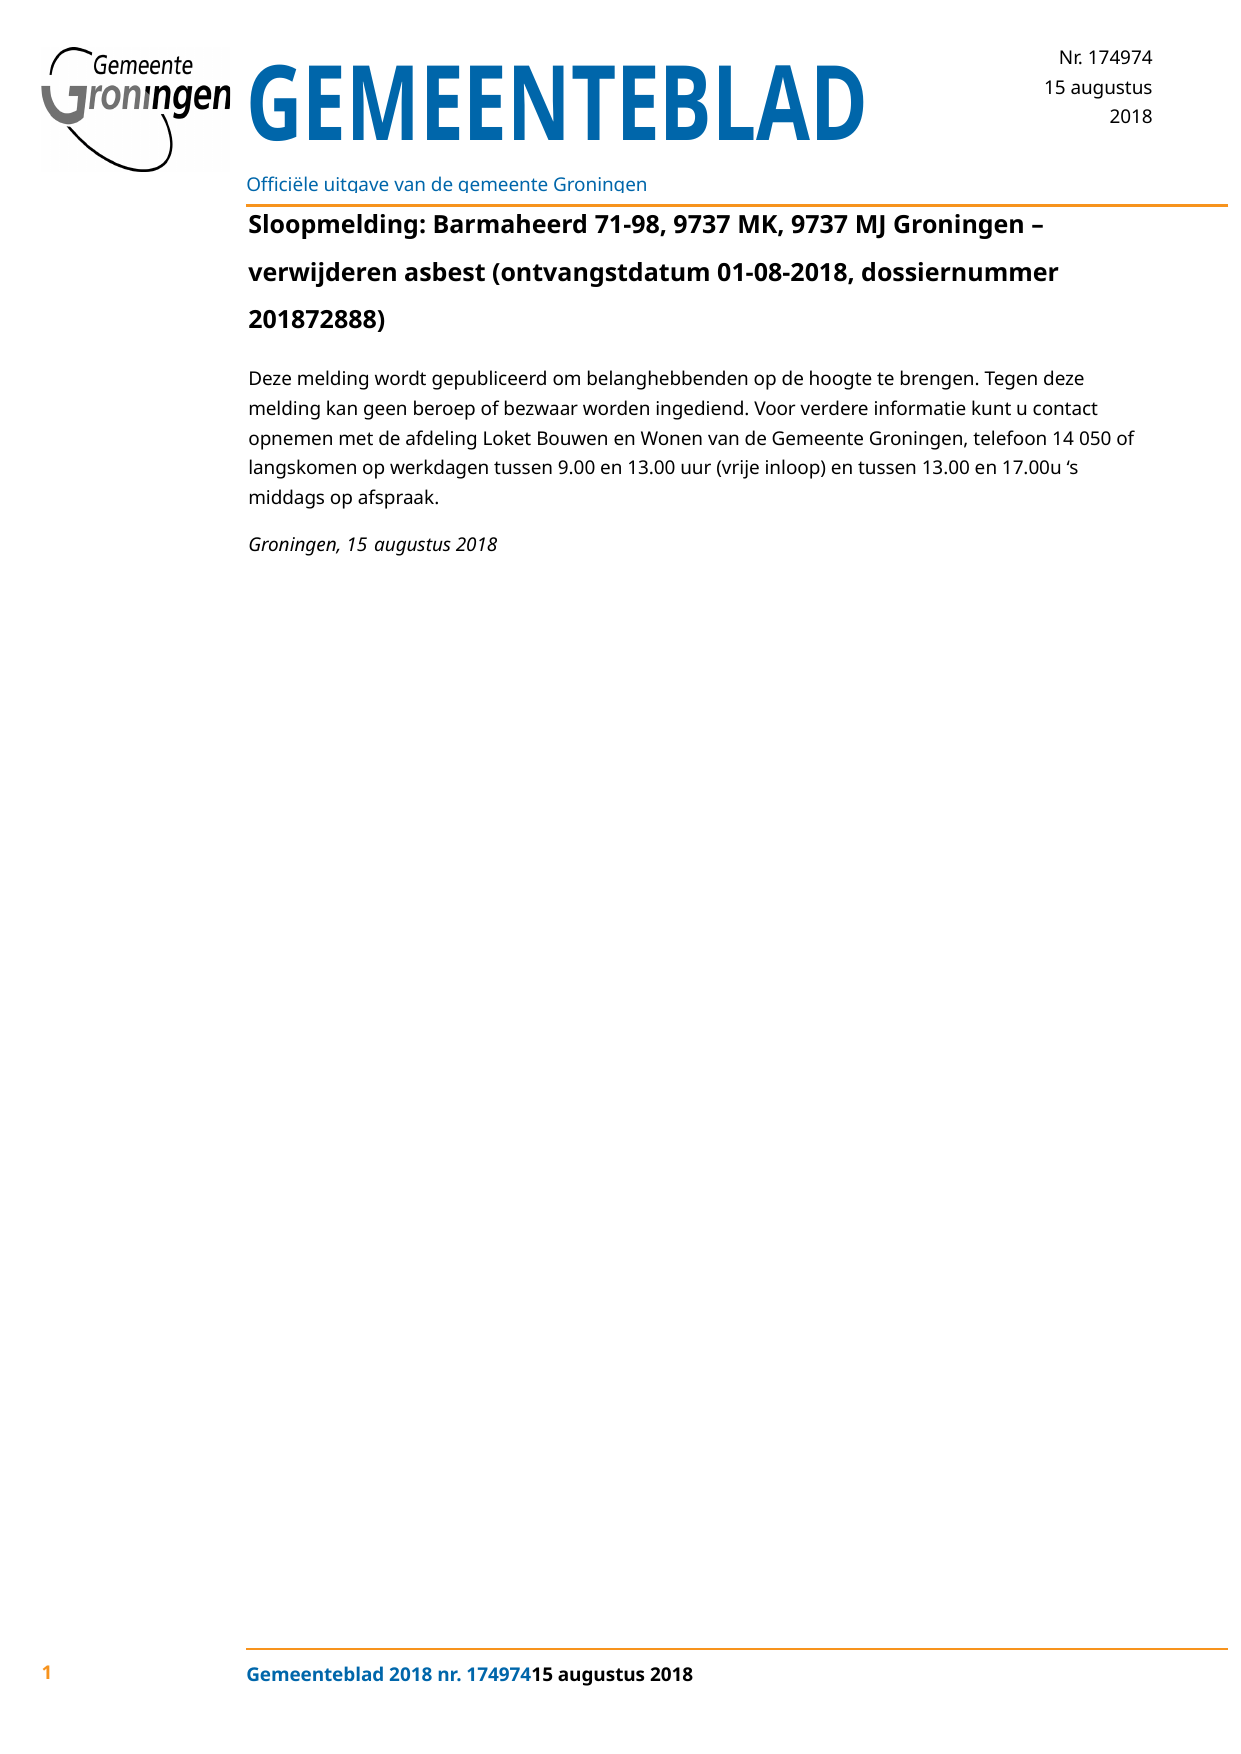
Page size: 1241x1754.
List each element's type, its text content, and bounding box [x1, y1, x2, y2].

picture [41, 47, 231, 172]
text Deze melding wordt gepubliceerd om belanghebbenden op de hoogte te brengen. Tegen deze melding kan geen beroep of bezwaar worden ingediend. Voor verdere informatie kunt u contact opnemen met de afdeling Loket Bouwen en Wonen van de Gemeente Groningen, telefoon 14 050 of langskomen op werkdagen tussen 9.00 en 13.00 uur (vrije inloop) en tussen 13.00 en 17.00u ‘s middags op afspraak. [248, 366, 1152, 509]
text Sloopmelding: Barmaheerd 71-98, 9737 MK, 9737 MJ Groningen – verwijderen asbest (ontvangstdatum 01-08-2018, dossiernummer 201872888) [248, 207, 1152, 336]
text Groningen, 15 augustus 2018 [248, 532, 1152, 557]
